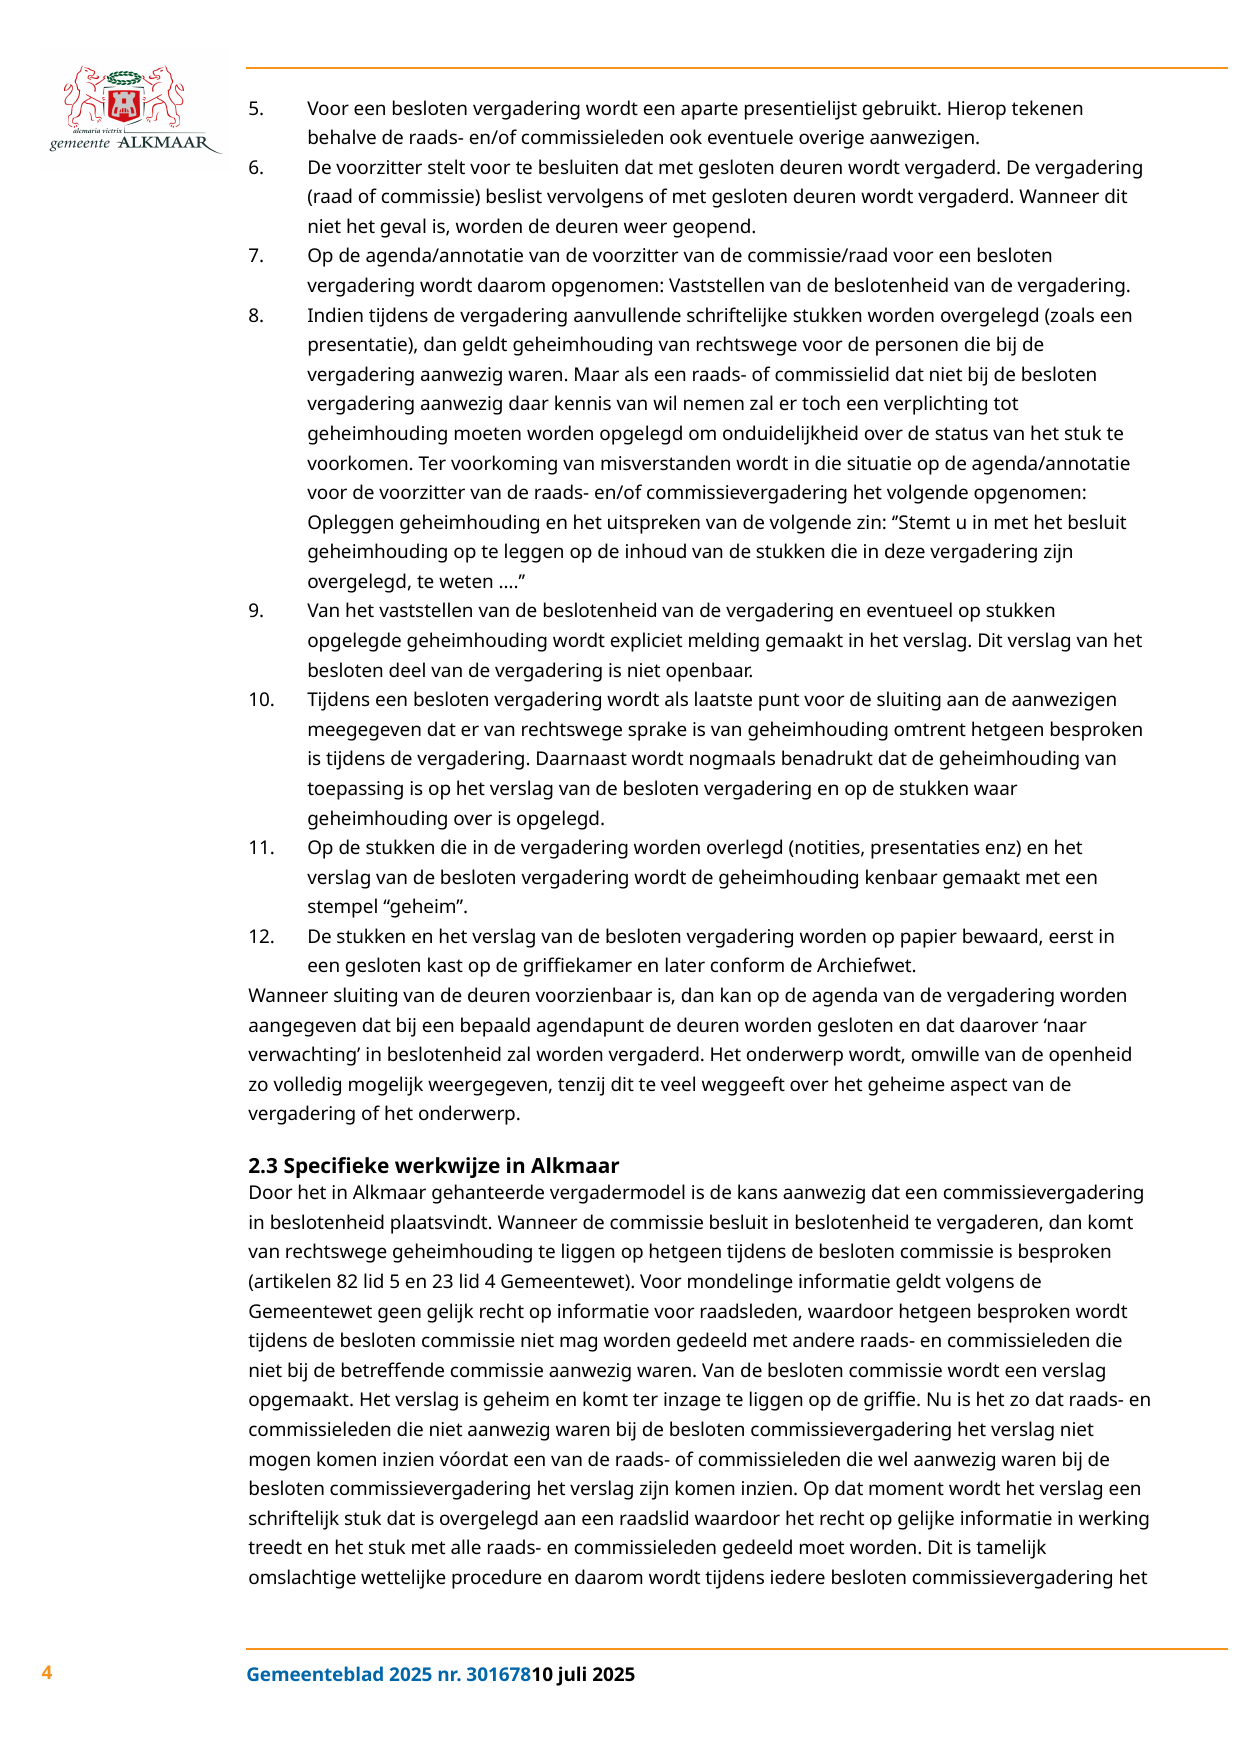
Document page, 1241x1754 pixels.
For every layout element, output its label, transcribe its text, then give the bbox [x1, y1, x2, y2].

list Indien tijdens de vergadering aanvullende schriftelijke stukken worden overgelegd (zoals een presentatie), dan geldt geheimhouding van rechtswege voor de personen die bij de vergadering aanwezig waren. Maar als een raads- of commissielid dat niet bij de besloten vergadering aanwezig daar kennis van wil nemen zal er toch een verplichting tot geheimhouding moeten worden opgelegd om onduidelijkheid over de status van het stuk te voorkomen. Ter voorkoming van misverstanden wordt in die situatie op de agenda/annotatie voor de voorzitter van de raads- en/of commissievergadering het volgende opgenomen: Opleggen geheimhouding en het uitspreken van de volgende zin: ‘’Stemt u in met het besluit geheimhouding op te leggen op de inhoud van de stukken die in deze vergadering zijn overgelegd, te weten ….’’ [248, 302, 1152, 594]
list Van het vaststellen van de beslotenheid van de vergadering en eventueel op stukken opgelegde geheimhouding wordt expliciet melding gemaakt in het verslag. Dit verslag van het besloten deel van de vergadering is niet openbaar. [248, 598, 1152, 683]
list Tijdens een besloten vergadering wordt als laatste punt voor de sluiting aan de aanwezigen meegegeven dat er van rechtswege sprake is van geheimhouding omtrent hetgeen besproken is tijdens de vergadering. Daarnaast wordt nogmaals benadrukt dat de geheimhouding van toepassing is op het verslag van de besloten vergadering en op de stukken waar geheimhouding over is opgelegd. [248, 686, 1152, 831]
text Wanneer sluiting van de deuren voorzienbaar is, dan kan op de agenda van de vergadering worden aangegeven dat bij een bepaald agendapunt de deuren worden gesloten en dat daarover ‘naar verwachting’ in beslotenheid zal worden vergaderd. Het onderwerp wordt, omwille van de openheid zo volledig mogelijk weergegeven, tenzij dit te veel weggeeft over het geheime aspect van de vergadering of het onderwerp. [248, 982, 1152, 1126]
text 2.3 Specifieke werkwijze in Alkmaar [248, 1151, 1152, 1179]
list Op de stukken die in de vergadering worden overlegd (notities, presentaties enz) en het verslag van de besloten vergadering wordt de geheimhouding kenbaar gemaakt met een stempel “geheim”. [248, 834, 1152, 919]
list De stukken en het verslag van de besloten vergadering worden op papier bewaard, eerst in een gesloten kast op de griffiekamer en later conform de Archiefwet. [248, 923, 1152, 978]
text Door het in Alkmaar gehanteerde vergadermodel is de kans aanwezig dat een commissievergadering in beslotenheid plaatsvindt. Wanneer de commissie besluit in beslotenheid te vergaderen, dan komt van rechtswege geheimhouding te liggen op hetgeen tijdens de besloten commissie is besproken (artikelen 82 lid 5 en 23 lid 4 Gemeentewet). Voor mondelinge informatie geldt volgens de Gemeentewet geen gelijk recht op informatie voor raadsleden, waardoor hetgeen besproken wordt tijdens de besloten commissie niet mag worden gedeeld met andere raads- en commissieleden die niet bij de betreffende commissie aanwezig waren. Van de besloten commissie wordt een verslag opgemaakt. Het verslag is geheim en komt ter inzage te liggen op de griffie. Nu is het zo dat raads- en commissieleden die niet aanwezig waren bij de besloten commissievergadering het verslag niet mogen komen inzien vóordat een van de raads- of commissieleden die wel aanwezig waren bij de besloten commissievergadering het verslag zijn komen inzien. Op dat moment wordt het verslag een schriftelijk stuk dat is overgelegd aan een raadslid waardoor het recht op gelijke informatie in werking treedt en het stuk met alle raads- en commissieleden gedeeld moet worden. Dit is tamelijk omslachtige wettelijke procedure en daarom wordt tijdens iedere besloten commissievergadering het [248, 1179, 1152, 1590]
list Voor een besloten vergadering wordt een aparte presentielijst gebruikt. Hierop tekenen behalve de raads- en/of commissieleden ook eventuele overige aanwezigen. [248, 95, 1152, 150]
list Op de agenda/annotatie van de voorzitter van de commissie/raad voor een besloten vergadering wordt daarom opgenomen: Vaststellen van de beslotenheid van de vergadering. [248, 243, 1152, 298]
picture [41, 47, 231, 172]
list De voorzitter stelt voor te besluiten dat met gesloten deuren wordt vergaderd. De vergadering (raad of commissie) beslist vervolgens of met gesloten deuren wordt vergaderd. Wanneer dit niet het geval is, worden de deuren weer geopend. [248, 154, 1152, 239]
